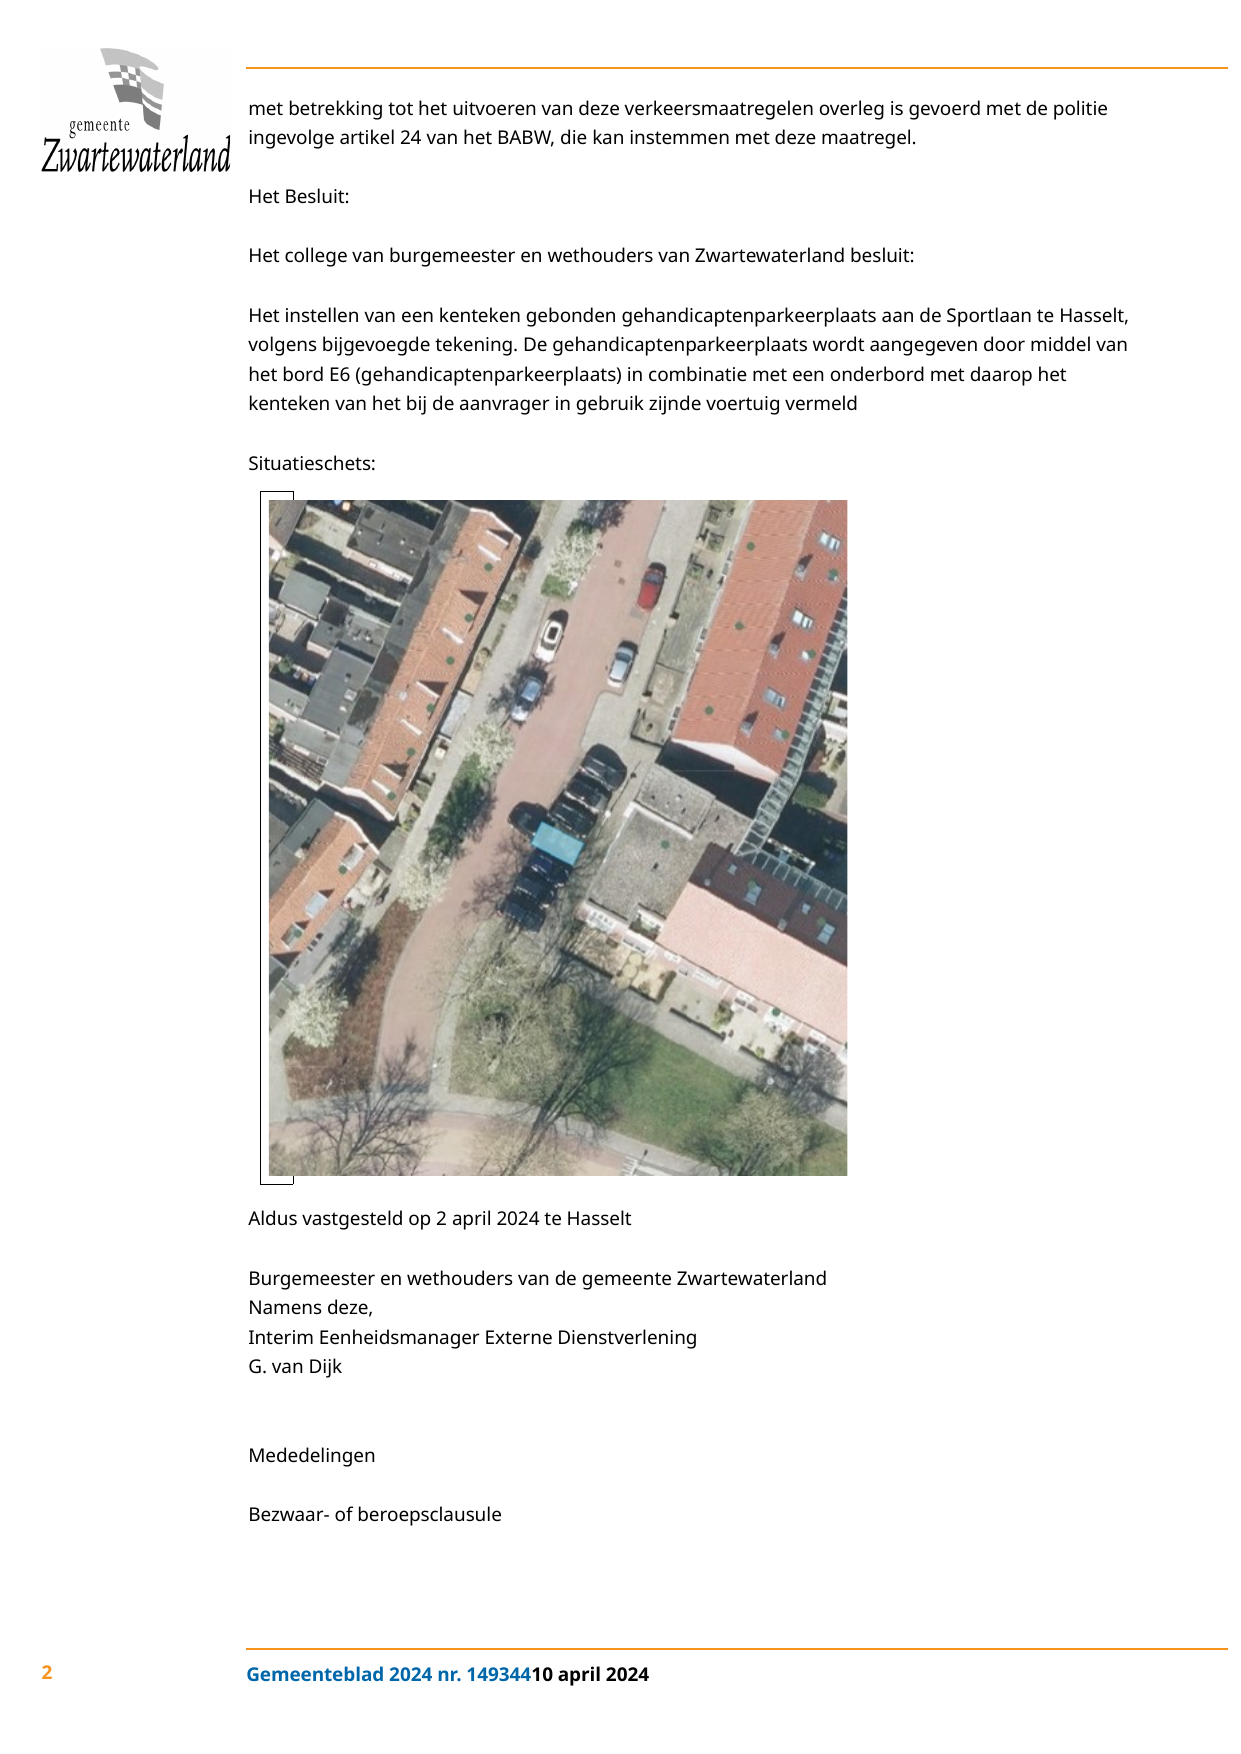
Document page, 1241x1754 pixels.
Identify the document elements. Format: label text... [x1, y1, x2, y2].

text Interim Eenheidsmanager Externe Dienstverlening [248, 1324, 1152, 1349]
text Het Besluit: [248, 183, 1152, 209]
picture [268, 500, 848, 1176]
text Het college van burgemeester en wethouders van Zwartewaterland besluit: [248, 243, 1152, 268]
text Burgemeester en wethouders van de gemeente Zwartewaterland [248, 1265, 1152, 1290]
text met betrekking tot het uitvoeren van deze verkeersmaatregelen overleg is gevoerd met de politie ingevolge artikel 24 van het BABW, die kan instemmen met deze maatregel. [248, 95, 1152, 150]
text Mededelingen [248, 1442, 1152, 1468]
text Situatieschets: [248, 450, 1152, 476]
picture [41, 47, 231, 172]
text G. van Dijk [248, 1353, 1152, 1379]
text Het instellen van een kenteken gebonden gehandicaptenparkeerplaats aan de Sportlaan te Hasselt, volgens bijgevoegde tekening. De gehandicaptenparkeerplaats wordt aangegeven door middel van het bord E6 (gehandicaptenparkeerplaats) in combinatie met een onderbord met daarop het kenteken van het bij de aanvrager in gebruik zijnde voertuig vermeld [248, 302, 1152, 416]
text Bezwaar- of beroepsclausule [248, 1501, 1152, 1527]
text Namens deze, [248, 1294, 1152, 1320]
text Aldus vastgesteld op 2 april 2024 te Hasselt [248, 1206, 1152, 1231]
